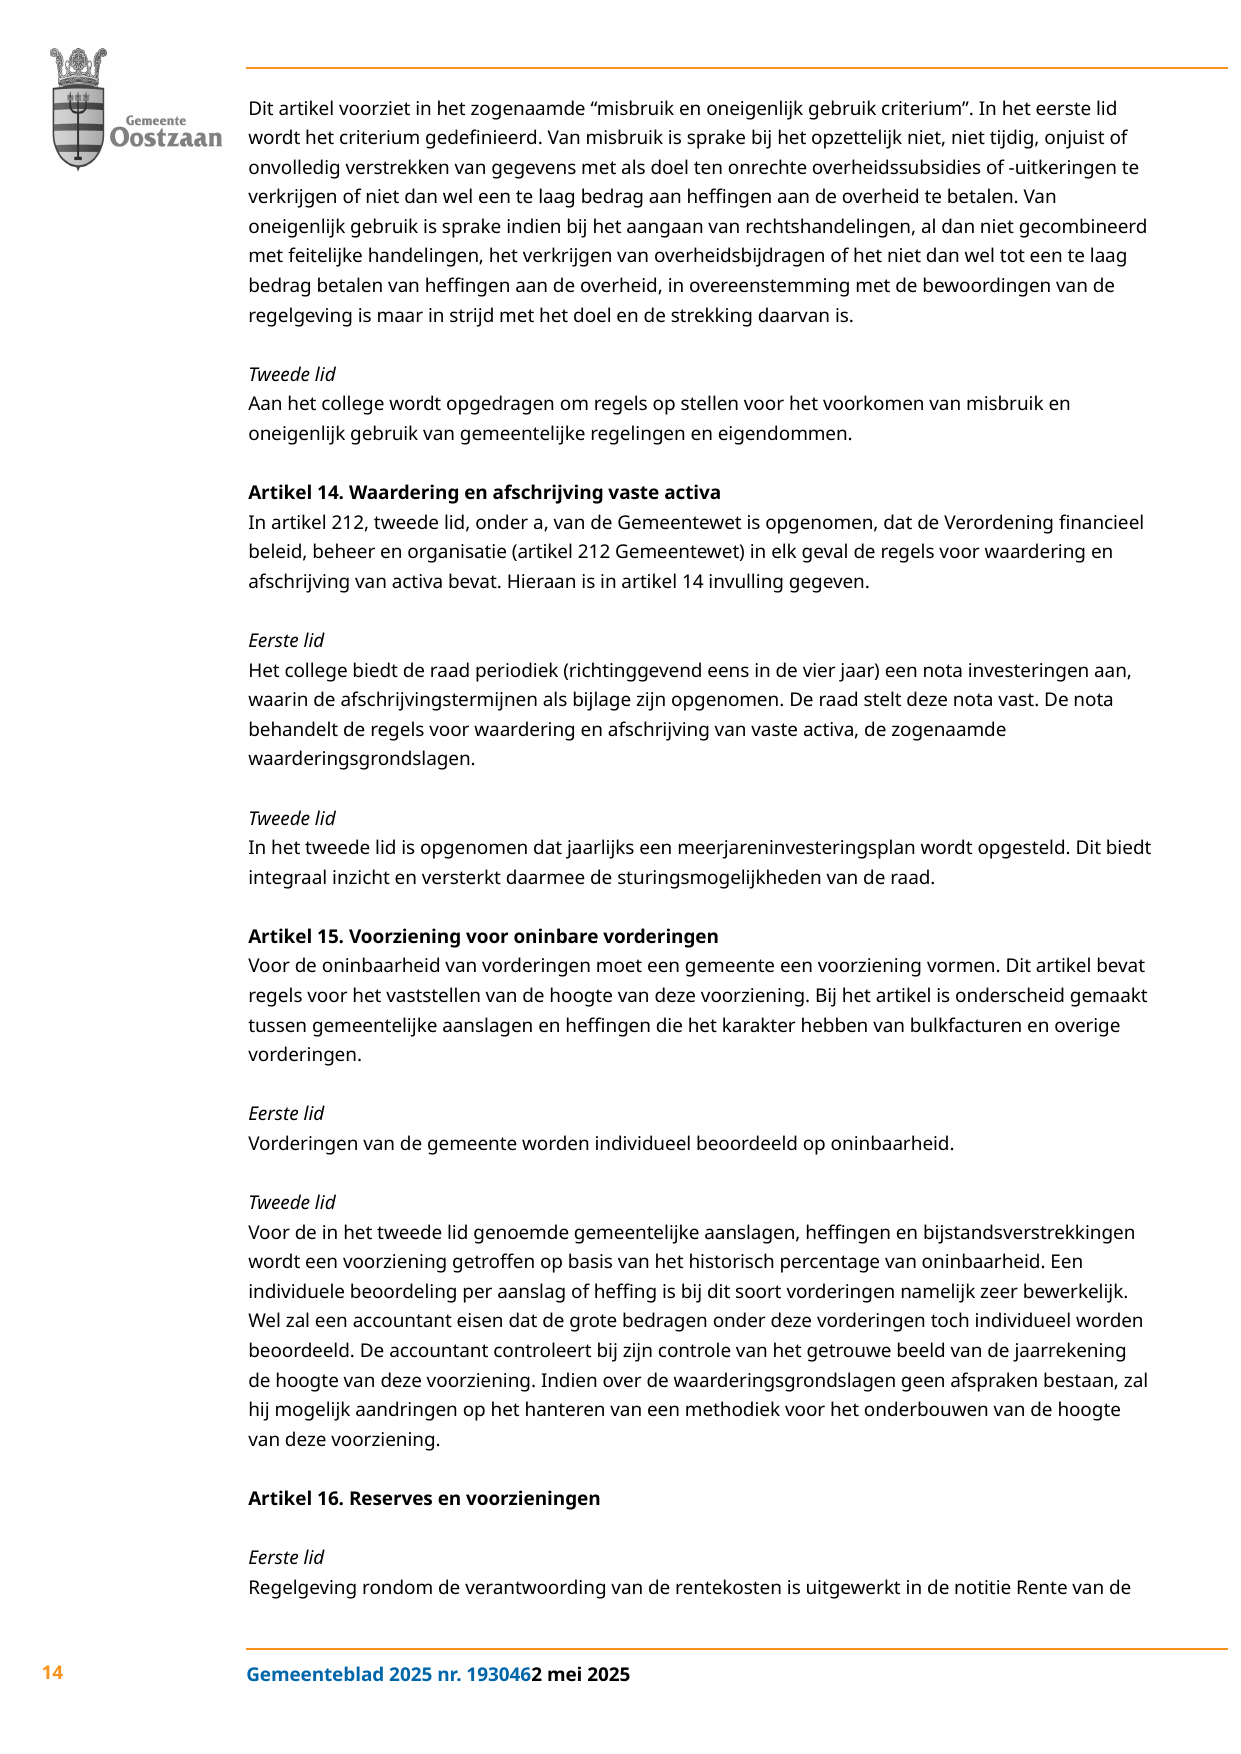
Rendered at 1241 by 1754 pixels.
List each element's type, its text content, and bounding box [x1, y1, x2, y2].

text Eerste lid [248, 627, 1152, 653]
text Het college biedt de raad periodiek (richtinggevend eens in de vier jaar) een nota investeringen aan, waarin de afschrijvingstermijnen als bijlage zijn opgenomen. De raad stelt deze nota vast. De nota behandelt de regels voor waardering en afschrijving van vaste activa, de zogenaamde waarderingsgrondslagen. [248, 657, 1152, 771]
text Dit artikel voorziet in het zogenaamde “misbruik en oneigenlijk gebruik criterium”. In het eerste lid wordt het criterium gedefinieerd. Van misbruik is sprake bij het opzettelijk niet, niet tijdig, onjuist of onvolledig verstrekken van gegevens met als doel ten onrechte overheidssubsidies of -uitkeringen te verkrijgen of niet dan wel een te laag bedrag aan heffingen aan de overheid te betalen. Van oneigenlijk gebruik is sprake indien bij het aangaan van rechtshandelingen, al dan niet gecombineerd met feitelijke handelingen, het verkrijgen van overheidsbijdragen of het niet dan wel tot een te laag bedrag betalen van heffingen aan de overheid, in overeenstemming met de bewoordingen van de regelgeving is maar in strijd met het doel en de strekking daarvan is. [248, 95, 1152, 328]
text Eerste lid [248, 1101, 1152, 1126]
text Artikel 16. Reserves en voorzieningen [248, 1485, 1152, 1511]
text Aan het college wordt opgedragen om regels op stellen voor het voorkomen van misbruik en oneigenlijk gebruik van gemeentelijke regelingen en eigendommen. [248, 391, 1152, 446]
text Eerste lid [248, 1544, 1152, 1570]
text In artikel 212, tweede lid, onder a, van de Gemeentewet is opgenomen, dat de Verordening financieel beleid, beheer en organisatie (artikel 212 Gemeentewet) in elk geval de regels voor waardering en afschrijving van activa bevat. Hieraan is in artikel 14 invulling gegeven. [248, 509, 1152, 594]
text Vorderingen van de gemeente worden individueel beoordeeld op oninbaarheid. [248, 1130, 1152, 1156]
text Voor de in het tweede lid genoemde gemeentelijke aanslagen, heffingen en bijstandsverstrekkingen wordt een voorziening getroffen op basis van het historisch percentage van oninbaarheid. Een individuele beoordeling per aanslag of heffing is bij dit soort vorderingen namelijk zeer bewerkelijk. Wel zal een accountant eisen dat de grote bedragen onder deze vorderingen toch individueel worden beoordeeld. De accountant controleert bij zijn controle van het getrouwe beeld van de jaarrekening de hoogte van deze voorziening. Indien over de waarderingsgrondslagen geen afspraken bestaan, zal hij mogelijk aandringen op het hanteren van een methodiek voor het onderbouwen van de hoogte van deze voorziening. [248, 1219, 1152, 1452]
text In het tweede lid is opgenomen dat jaarlijks een meerjareninvesteringsplan wordt opgesteld. Dit biedt integraal inzicht en versterkt daarmee de sturingsmogelijkheden van de raad. [248, 834, 1152, 890]
text Tweede lid [248, 1189, 1152, 1215]
text Regelgeving rondom de verantwoording van de rentekosten is uitgewerkt in de notitie Rente van de [248, 1574, 1152, 1600]
picture [41, 47, 231, 172]
text Artikel 14. Waardering en afschrijving vaste activa [248, 479, 1152, 505]
text Tweede lid [248, 805, 1152, 831]
text Tweede lid [248, 361, 1152, 387]
text Voor de oninbaarheid van vorderingen moet een gemeente een voorziening vormen. Dit artikel bevat regels voor het vaststellen van de hoogte van deze voorziening. Bij het artikel is onderscheid gemaakt tussen gemeentelijke aanslagen en heffingen die het karakter hebben van bulkfacturen en overige vorderingen. [248, 953, 1152, 1067]
text Artikel 15. Voorziening voor oninbare vorderingen [248, 923, 1152, 949]
